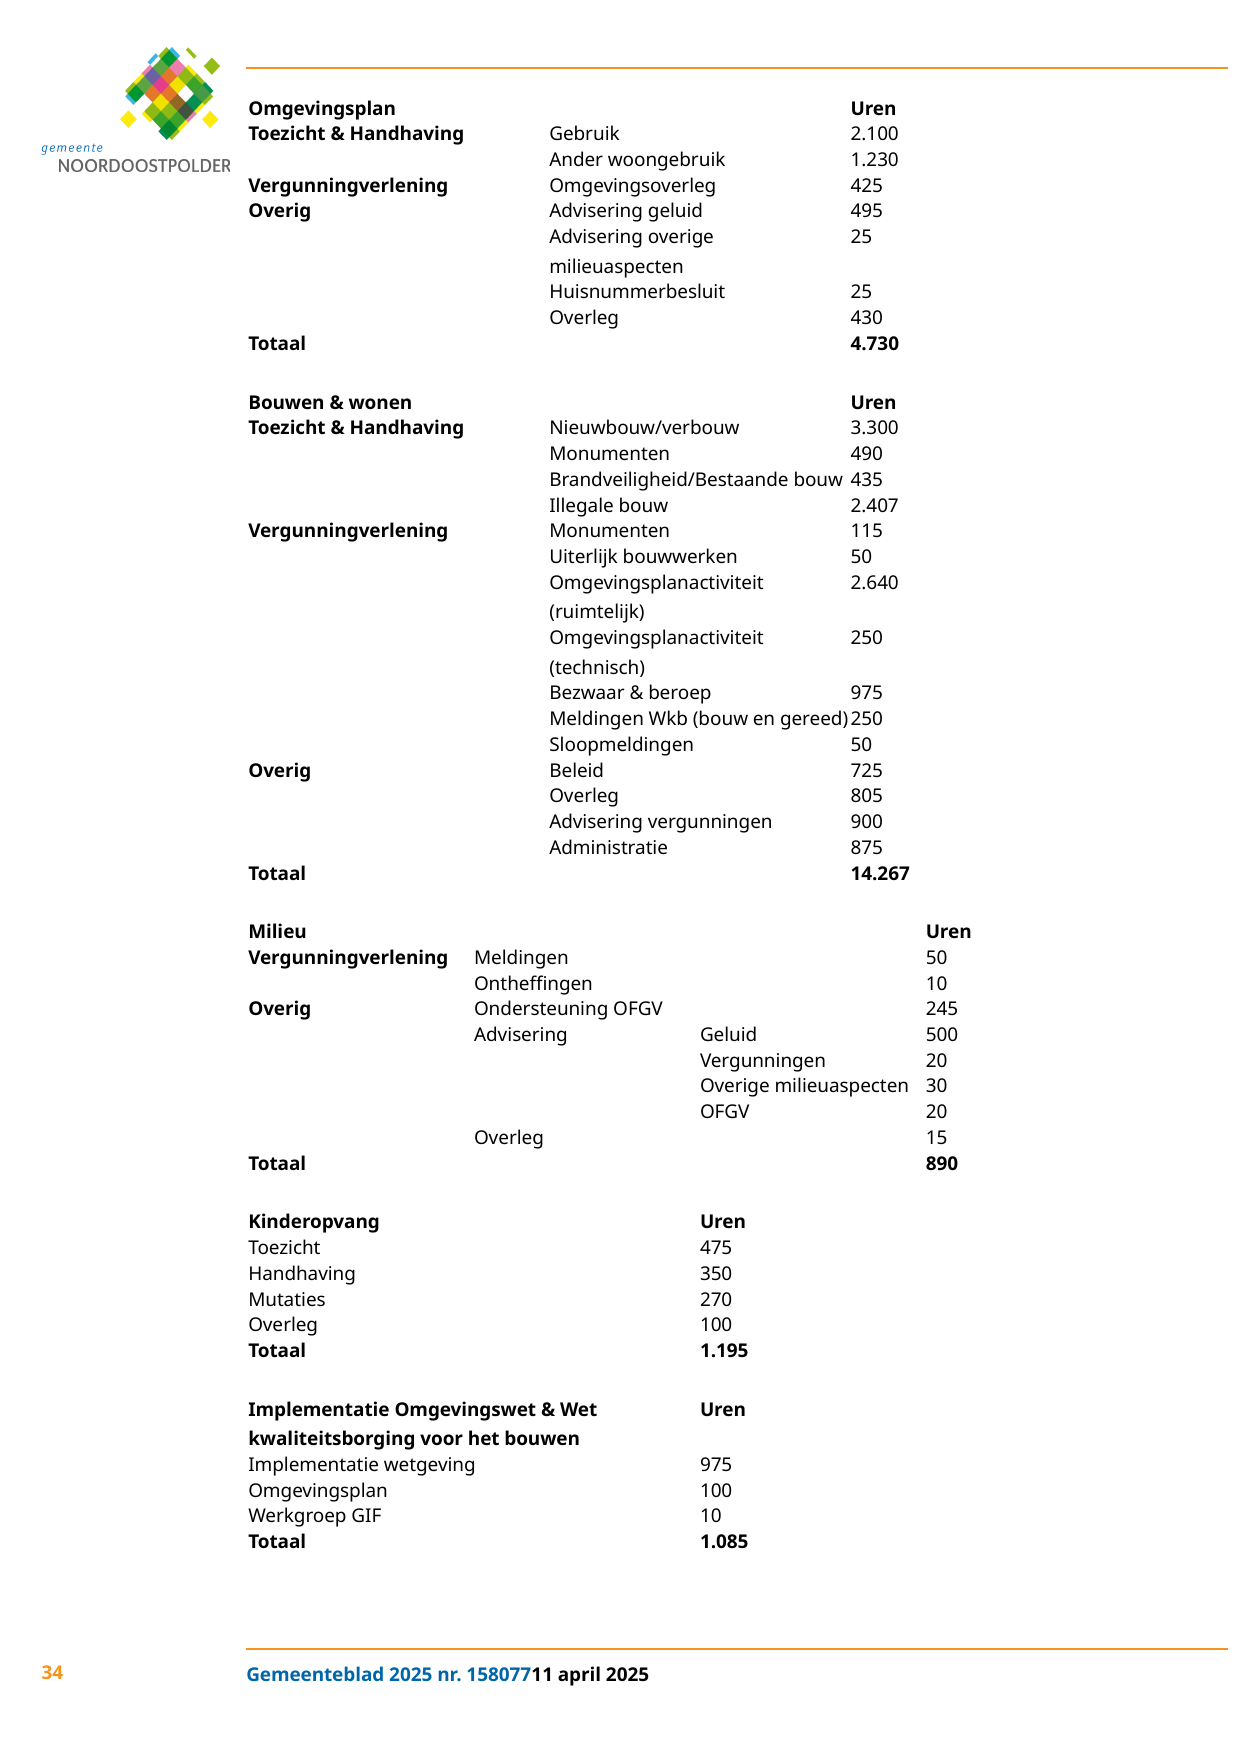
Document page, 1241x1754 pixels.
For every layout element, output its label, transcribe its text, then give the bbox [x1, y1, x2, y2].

table_cell Toezicht & Handhaving [248, 415, 549, 517]
table_cell 14.267 [850, 860, 1152, 885]
table_header Uren [850, 389, 1152, 414]
table_cell Monumenten [549, 518, 850, 543]
table_cell 975 [850, 680, 1152, 705]
table_cell Advisering geluid [549, 198, 850, 223]
table_cell Beleid [549, 757, 850, 782]
table_cell 100 [700, 1311, 1152, 1337]
table_cell 975 [700, 1451, 1152, 1477]
table_header Implementatie Omgevingswet & Wet kwaliteitsborging voor het bouwen [248, 1396, 700, 1451]
table_cell 25 [850, 224, 1152, 279]
table_cell 495 [850, 198, 1152, 223]
table_cell 2.407 [850, 492, 1152, 517]
table_cell Mutaties [248, 1286, 700, 1311]
table_cell Vergunningverlening [248, 944, 474, 996]
table_cell Overig [248, 996, 474, 1150]
table_cell Handhaving [248, 1260, 700, 1286]
table_cell 25 [850, 279, 1152, 304]
table_header Milieu [248, 918, 926, 944]
table_cell Advisering [474, 1021, 700, 1124]
table_cell 115 [850, 518, 1152, 543]
table_cell Omgevingsoverleg [549, 172, 850, 198]
table_cell Advisering overige milieuaspecten [549, 224, 850, 279]
table_cell Brandveiligheid/Bestaande bouw [549, 466, 850, 492]
table_cell 500 [926, 1021, 1152, 1047]
table_cell Overleg [549, 305, 850, 330]
table_cell Nieuwbouw/verbouw [549, 415, 850, 440]
table_cell Illegale bouw [549, 492, 850, 517]
table_cell 3.300 [850, 415, 1152, 440]
table_cell 890 [926, 1150, 1152, 1176]
table_cell 30 [926, 1073, 1152, 1098]
table_cell Toezicht [248, 1234, 700, 1260]
table_cell 250 [850, 624, 1152, 679]
table_header Kinderopvang [248, 1209, 700, 1234]
table_header Uren [850, 95, 1152, 121]
table_cell 250 [850, 705, 1152, 731]
table_cell Overig [248, 198, 549, 330]
table_cell 50 [850, 731, 1152, 757]
table_cell 350 [700, 1260, 1152, 1286]
table_cell Implementatie wetgeving [248, 1451, 700, 1477]
table_cell 1.085 [700, 1528, 1152, 1554]
table_cell 20 [926, 1047, 1152, 1073]
table_cell 100 [700, 1477, 1152, 1503]
picture [41, 47, 231, 172]
table_cell Meldingen [474, 944, 926, 970]
table_cell Bezwaar & beroep [549, 680, 850, 705]
table_cell Omgevingsplanactiviteit (ruimtelijk) [549, 569, 850, 624]
table_cell Vergunningverlening [248, 518, 549, 757]
table_cell 900 [850, 808, 1152, 834]
table_cell Administratie [549, 834, 850, 860]
table_cell 50 [926, 944, 1152, 970]
table_cell Geluid [700, 1021, 926, 1047]
table_cell Gebruik [549, 121, 850, 146]
table_cell Meldingen Wkb (bouw en gereed) [549, 705, 850, 731]
table_cell 15 [926, 1124, 1152, 1150]
table_cell 425 [850, 172, 1152, 198]
table_header Omgevingsplan [248, 95, 850, 121]
table_cell 490 [850, 440, 1152, 466]
table_cell Overige milieuaspecten [700, 1073, 926, 1098]
table_cell 725 [850, 757, 1152, 782]
table_cell Totaal [248, 860, 850, 885]
table_cell Totaal [248, 1150, 926, 1176]
table_cell Totaal [248, 330, 850, 356]
table_cell 805 [850, 783, 1152, 808]
table_header Uren [926, 918, 1152, 944]
table_cell Ondersteuning OFGV [474, 996, 926, 1021]
table_cell Monumenten [549, 440, 850, 466]
table_header Uren [700, 1396, 1152, 1451]
table_cell Overleg [248, 1311, 700, 1337]
table_cell Ontheffingen [474, 970, 926, 996]
table_cell 2.640 [850, 569, 1152, 624]
table_cell Huisnummerbesluit [549, 279, 850, 304]
table_cell 1.230 [850, 146, 1152, 172]
table_cell 245 [926, 996, 1152, 1021]
table_cell 4.730 [850, 330, 1152, 356]
table_cell Omgevingsplanactiviteit (technisch) [549, 624, 850, 679]
table_cell Overleg [549, 783, 850, 808]
table_cell 435 [850, 466, 1152, 492]
table_cell Totaal [248, 1337, 700, 1363]
table_cell 2.100 [850, 121, 1152, 146]
table_cell 20 [926, 1099, 1152, 1124]
table_cell Advisering vergunningen [549, 808, 850, 834]
table_cell 10 [926, 970, 1152, 996]
table_header Bouwen & wonen [248, 389, 850, 414]
table_cell 270 [700, 1286, 1152, 1311]
table_cell Vergunningen [700, 1047, 926, 1073]
table_header Uren [700, 1209, 1152, 1234]
table_cell 10 [700, 1503, 1152, 1528]
table_cell Ander woongebruik [549, 146, 850, 172]
table_cell 875 [850, 834, 1152, 860]
table_cell Werkgroep GIF [248, 1503, 700, 1528]
table_cell Omgevingsplan [248, 1477, 700, 1503]
table_cell Toezicht & Handhaving [248, 121, 549, 172]
table_cell Overig [248, 757, 549, 860]
table_cell Uiterlijk bouwwerken [549, 543, 850, 569]
table_cell Sloopmeldingen [549, 731, 850, 757]
table_cell Totaal [248, 1528, 700, 1554]
table_cell 475 [700, 1234, 1152, 1260]
table_cell 1.195 [700, 1337, 1152, 1363]
table_cell 50 [850, 543, 1152, 569]
table_cell 430 [850, 305, 1152, 330]
table_cell OFGV [700, 1099, 926, 1124]
table_cell Overleg [474, 1124, 926, 1150]
table_cell Vergunningverlening [248, 172, 549, 198]
